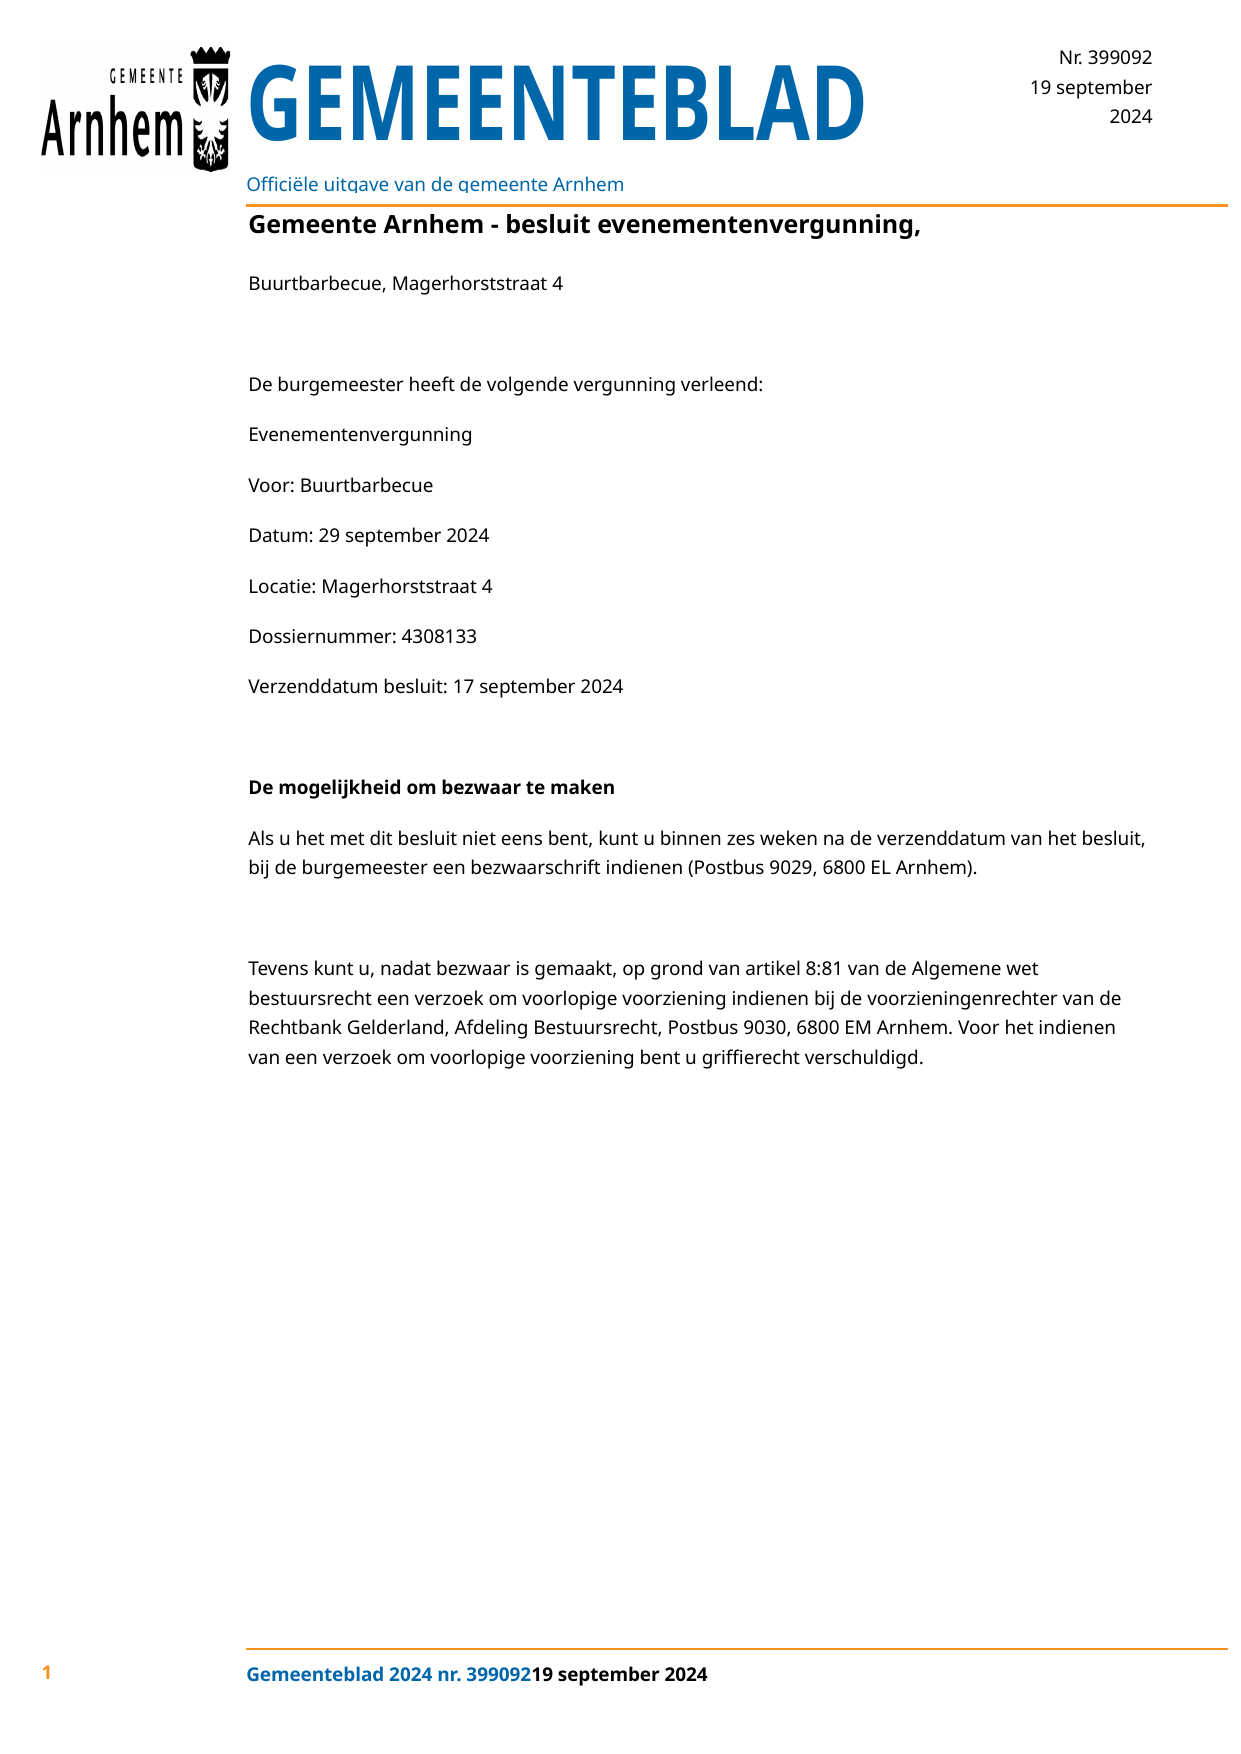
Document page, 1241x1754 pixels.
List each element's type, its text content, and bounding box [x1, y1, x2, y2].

text Dossiernummer: 4308133 [248, 623, 1152, 649]
text Datum: 29 september 2024 [248, 522, 1152, 548]
text Als u het met dit besluit niet eens bent, kunt u binnen zes weken na de verzenddatum van het besluit, bij de burgemeester een bezwaarschrift indienen (Postbus 9029, 6800 EL Arnhem). [248, 825, 1152, 880]
text Verzenddatum besluit: 17 september 2024 [248, 674, 1152, 699]
text De mogelijkheid om bezwaar te maken [248, 774, 1152, 800]
text Evenementenvergunning [248, 422, 1152, 447]
picture [41, 47, 231, 172]
text Tevens kunt u, nadat bezwaar is gemaakt, op grond van artikel 8:81 van de Algemene wet bestuursrecht een verzoek om voorlopige voorziening indienen bij de voorzieningenrechter van de Rechtbank Gelderland, Afdeling Bestuursrecht, Postbus 9030, 6800 EM Arnhem. Voor het indienen van een verzoek om voorlopige voorziening bent u griffierecht verschuldigd. [248, 955, 1152, 1070]
text Gemeente Arnhem - besluit evenementenvergunning, [248, 207, 1152, 241]
text Buurtbarbecue, Magerhorststraat 4 [248, 270, 1152, 296]
text Locatie: Magerhorststraat 4 [248, 573, 1152, 598]
text De burgemeester heeft de volgende vergunning verleend: [248, 371, 1152, 397]
text Voor: Buurtbarbecue [248, 472, 1152, 498]
